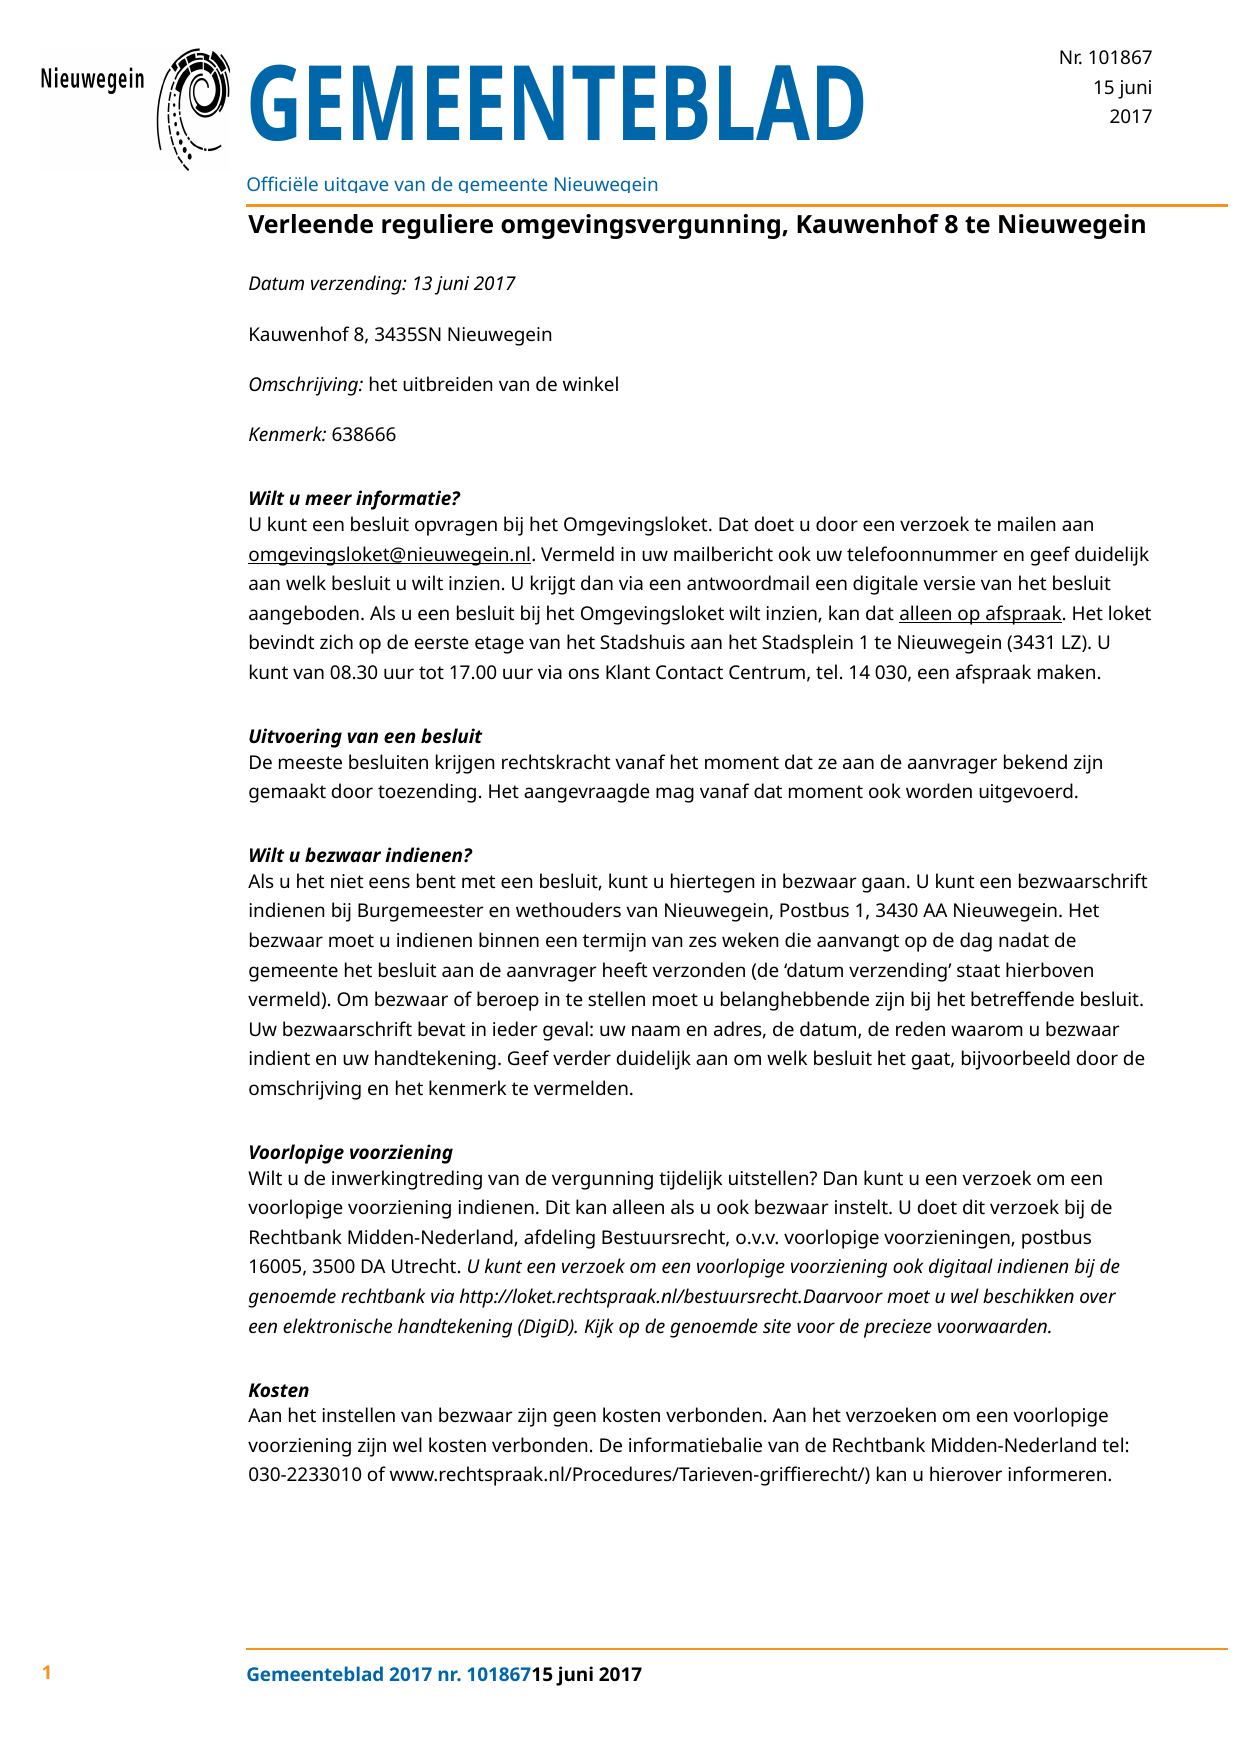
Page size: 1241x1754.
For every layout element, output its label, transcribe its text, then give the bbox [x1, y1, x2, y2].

text De meeste besluiten krijgen rechtskracht vanaf het moment dat ze aan de aanvrager bekend zijn gemaakt door toezending. Het aangevraagde mag vanaf dat moment ook worden uitgevoerd. [248, 749, 1152, 804]
text Wilt u bezwaar indienen? [248, 842, 1152, 868]
text Omschrijving: het uitbreiden van de winkel [248, 371, 1152, 397]
text Uitvoering van een besluit [248, 723, 1152, 749]
picture [41, 47, 231, 172]
text U kunt een besluit opvragen bij het Omgevingsloket. Dat doet u door een verzoek te mailen aan omgevingsloket@nieuwegein.nl. Vermeld in uw mailbericht ook uw telefoonnummer en geef duidelijk aan welk besluit u wilt inzien. U krijgt dan via een antwoordmail een digitale versie van het besluit aangeboden. Als u een besluit bij het Omgevingsloket wilt inzien, kan dat alleen op afspraak. Het loket bevindt zich op de eerste etage van het Stadshuis aan het Stadsplein 1 te Nieuwegein (3431 LZ). U kunt van 08.30 uur tot 17.00 uur via ons Klant Contact Centrum, tel. 14 030, een afspraak maken. [248, 511, 1152, 685]
text Kosten [248, 1377, 1152, 1402]
text Als u het niet eens bent met een besluit, kunt u hiertegen in bezwaar gaan. U kunt een bezwaarschrift indienen bij Burgemeester en wethouders van Nieuwegein, Postbus 1, 3430 AA Nieuwegein. Het bezwaar moet u indienen binnen een termijn van zes weken die aanvangt op de dag nadat de gemeente het besluit aan de aanvrager heeft verzonden (de ‘datum verzending’ staat hierboven vermeld). Om bezwaar of beroep in te stellen moet u belanghebbende zijn bij het betreffende besluit. Uw bezwaarschrift bevat in ieder geval: uw naam en adres, de datum, de reden waarom u bezwaar indient en uw handtekening. Geef verder duidelijk aan om welk besluit het gaat, bijvoorbeeld door de omschrijving en het kenmerk te vermelden. [248, 868, 1152, 1101]
text Voorlopige voorziening [248, 1139, 1152, 1165]
text Aan het instellen van bezwaar zijn geen kosten verbonden. Aan het verzoeken om een voorlopige voorziening zijn wel kosten verbonden. De informatiebalie van de Rechtbank Midden-Nederland tel: 030-2233010 of www.rechtspraak.nl/Procedures/Tarieven-griffierecht/) kan u hierover informeren. [248, 1402, 1152, 1487]
text Verleende reguliere omgevingsvergunning, Kauwenhof 8 te Nieuwegein [248, 207, 1152, 241]
text Wilt u meer informatie? [248, 486, 1152, 511]
text Kauwenhof 8, 3435SN Nieuwegein [248, 321, 1152, 346]
text Kenmerk: 638666 [248, 422, 1152, 447]
text Wilt u de inwerkingtreding van de vergunning tijdelijk uitstellen? Dan kunt u een verzoek om een voorlopige voorziening indienen. Dit kan alleen als u ook bezwaar instelt. U doet dit verzoek bij de Rechtbank Midden-Nederland, afdeling Bestuursrecht, o.v.v. voorlopige voorzieningen, postbus 16005, 3500 DA Utrecht. U kunt een verzoek om een voorlopige voorziening ook digitaal indienen bij de genoemde rechtbank via http://loket.rechtspraak.nl/bestuursrecht.Daarvoor moet u wel beschikken over een elektronische handtekening (DigiD). Kijk op de genoemde site voor de precieze voorwaarden. [248, 1165, 1152, 1338]
text Datum verzending: 13 juni 2017 [248, 270, 1152, 296]
